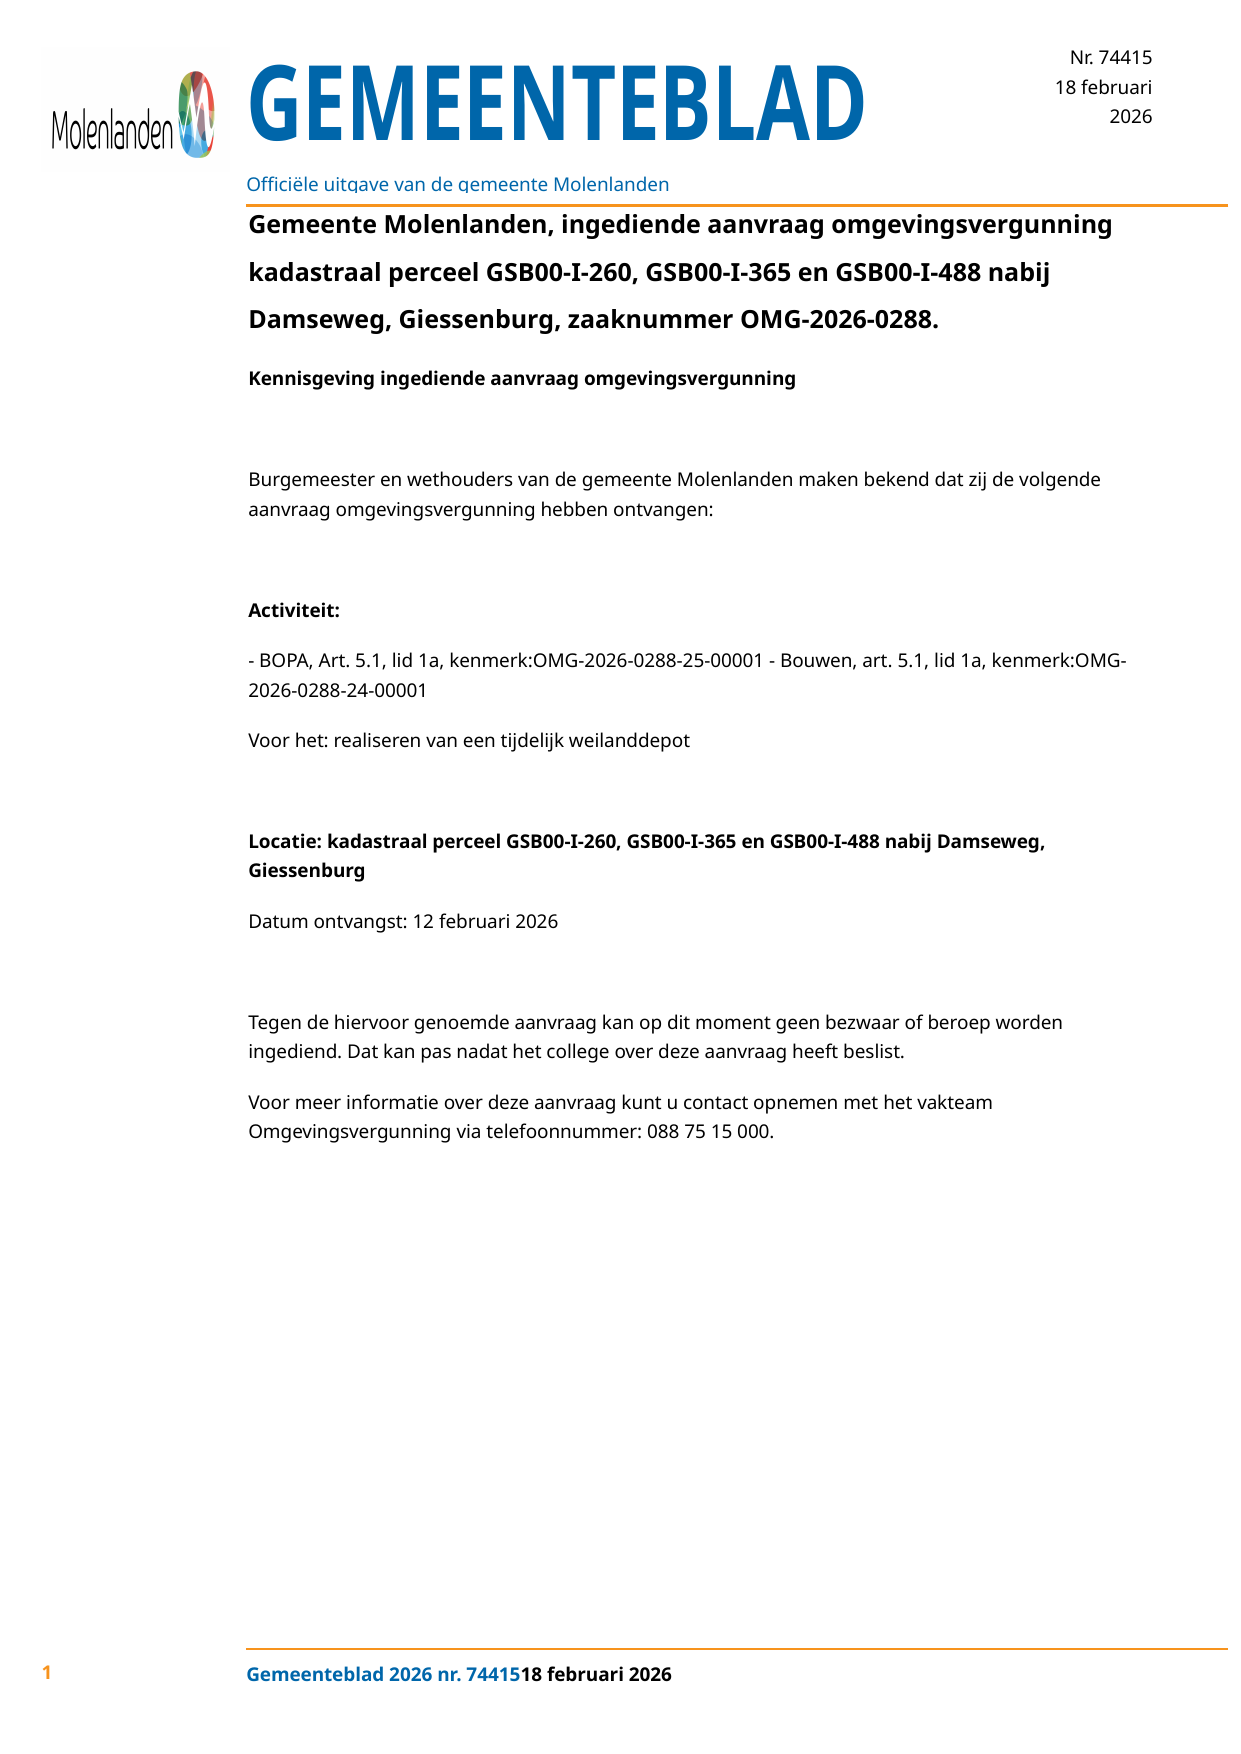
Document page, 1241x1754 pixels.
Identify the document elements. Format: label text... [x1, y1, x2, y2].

text Locatie: kadastraal perceel GSB00-I-260, GSB00-I-365 en GSB00-I-488 nabij Damseweg, Giessenburg [248, 828, 1152, 883]
text - BOPA, Art. 5.1, lid 1a, kenmerk:OMG-2026-0288-25-00001 - Bouwen, art. 5.1, lid 1a, kenmerk:OMG-2026-0288-24-00001 [248, 647, 1152, 702]
text Voor meer informatie over deze aanvraag kunt u contact opnemen met het vakteam Omgevingsvergunning via telefoonnummer: 088 75 15 000. [248, 1089, 1152, 1144]
text Voor het: realiseren van een tijdelijk weilanddepot [248, 727, 1152, 753]
text Activiteit: [248, 597, 1152, 622]
text Tegen de hiervoor genoemde aanvraag kan op dit moment geen bezwaar of beroep worden ingediend. Dat kan pas nadat het college over deze aanvraag heeft beslist. [248, 1009, 1152, 1064]
text Gemeente Molenlanden, ingediende aanvraag omgevingsvergunning kadastraal perceel GSB00-I-260, GSB00-I-365 en GSB00-I-488 nabij Damseweg, Giessenburg, zaaknummer OMG-2026-0288. [248, 207, 1152, 336]
text Datum ontvangst: 12 februari 2026 [248, 908, 1152, 934]
text Burgemeester en wethouders van de gemeente Molenlanden maken bekend dat zij de volgende aanvraag omgevingsvergunning hebben ontvangen: [248, 466, 1152, 522]
text Kennisgeving ingediende aanvraag omgevingsvergunning [248, 366, 1152, 391]
picture [41, 47, 231, 172]
